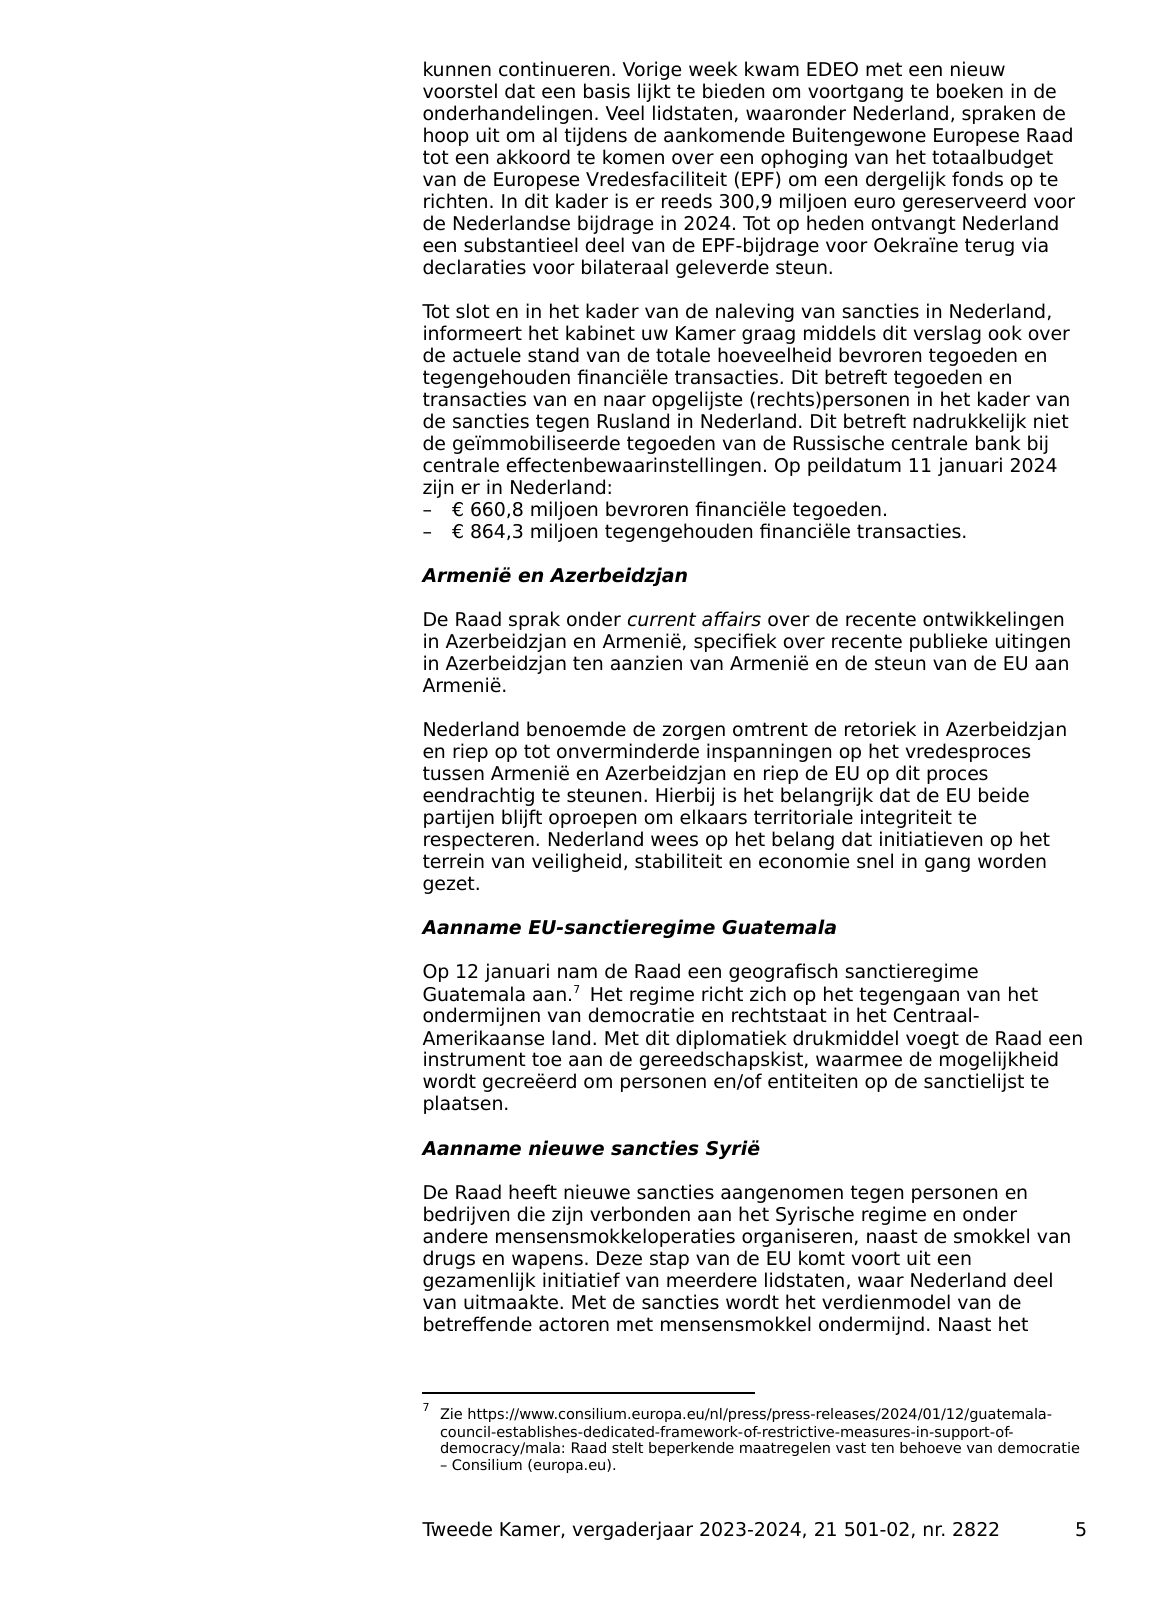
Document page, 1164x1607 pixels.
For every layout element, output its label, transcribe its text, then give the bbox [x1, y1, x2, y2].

text – € 660,8 miljoen bevroren financiële tegoeden. [422, 499, 1087, 521]
text Op 12 januari nam de Raad een geografisch sanctieregime Guatemala aan. Het regime richt zich op het tegengaan van het ondermijnen van democratie en rechtstaat in het Centraal-Amerikaanse land. Met dit diplomatiek drukmiddel voegt de Raad een instrument toe aan de gereedschapskist, waarmee de mogelijkheid wordt gecreëerd om personen en/of entiteiten op de sanctielijst te plaatsen. [422, 961, 1087, 1115]
text Zie https://www.consilium.europa.eu/nl/press/press-releases/2024/01/12/guatemala-council-establishes-dedicated-framework-of-restrictive-measures-in-support-of-democracy/mala: Raad stelt beperkende maatregelen vast ten behoeve van democratie – Consilium (europa.eu). [422, 1402, 1087, 1474]
text De Raad heeft nieuwe sancties aangenomen tegen personen en bedrijven die zijn verbonden aan het Syrische regime en onder andere mensensmokkeloperaties organiseren, naast de smokkel van drugs en wapens. Deze stap van de EU komt voort uit een gezamenlijk initiatief van meerdere lidstaten, waar Nederland deel van uitmaakte. Met de sancties wordt het verdienmodel van de betreffende actoren met mensensmokkel ondermijnd. Naast het [422, 1182, 1087, 1336]
text Nederland benoemde de zorgen omtrent de retoriek in Azerbeidzjan en riep op tot onverminderde inspanningen op het vredesproces tussen Armenië en Azerbeidzjan en riep de EU op dit proces eendrachtig te steunen. Hierbij is het belangrijk dat de EU beide partijen blijft oproepen om elkaars territoriale integriteit te respecteren. Nederland wees op het belang dat initiatieven op het terrein van veiligheid, stabiliteit en economie snel in gang worden gezet. [422, 719, 1087, 895]
subtitle Armenië en Azerbeidzjan [422, 565, 1087, 587]
subtitle Aanname nieuwe sancties Syrië [422, 1137, 1087, 1159]
text De Raad sprak onder current affairs over de recente ontwikkelingen in Azerbeidzjan en Armenië, specifiek over recente publieke uitingen in Azerbeidzjan ten aanzien van Armenië en de steun van de EU aan Armenië. [422, 609, 1087, 697]
subtitle Aanname EU-sanctieregime Guatemala [422, 917, 1087, 939]
text kunnen continueren. Vorige week kwam EDEO met een nieuw voorstel dat een basis lijkt te bieden om voortgang te boeken in de onderhandelingen. Veel lidstaten, waaronder Nederland, spraken de hoop uit om al tijdens de aankomende Buitengewone Europese Raad tot een akkoord te komen over een ophoging van het totaalbudget van de Europese Vredesfaciliteit (EPF) om een dergelijk fonds op te richten. In dit kader is er reeds 300,9 miljoen euro gereserveerd voor de Nederlandse bijdrage in 2024. Tot op heden ontvangt Nederland een substantieel deel van de EPF-bijdrage voor Oekraïne terug via declaraties voor bilateraal geleverde steun. [422, 59, 1087, 279]
text Tot slot en in het kader van de naleving van sancties in Nederland, informeert het kabinet uw Kamer graag middels dit verslag ook over de actuele stand van de totale hoeveelheid bevroren tegoeden en tegengehouden financiële transacties. Dit betreft tegoeden en transacties van en naar opgelijste (rechts)personen in het kader van de sancties tegen Rusland in Nederland. Dit betreft nadrukkelijk niet de geïmmobiliseerde tegoeden van de Russische centrale bank bij centrale effectenbewaarinstellingen. Op peildatum 11 januari 2024 zijn er in Nederland: [422, 301, 1087, 499]
text – € 864,3 miljoen tegengehouden financiële transacties. [422, 521, 1087, 543]
